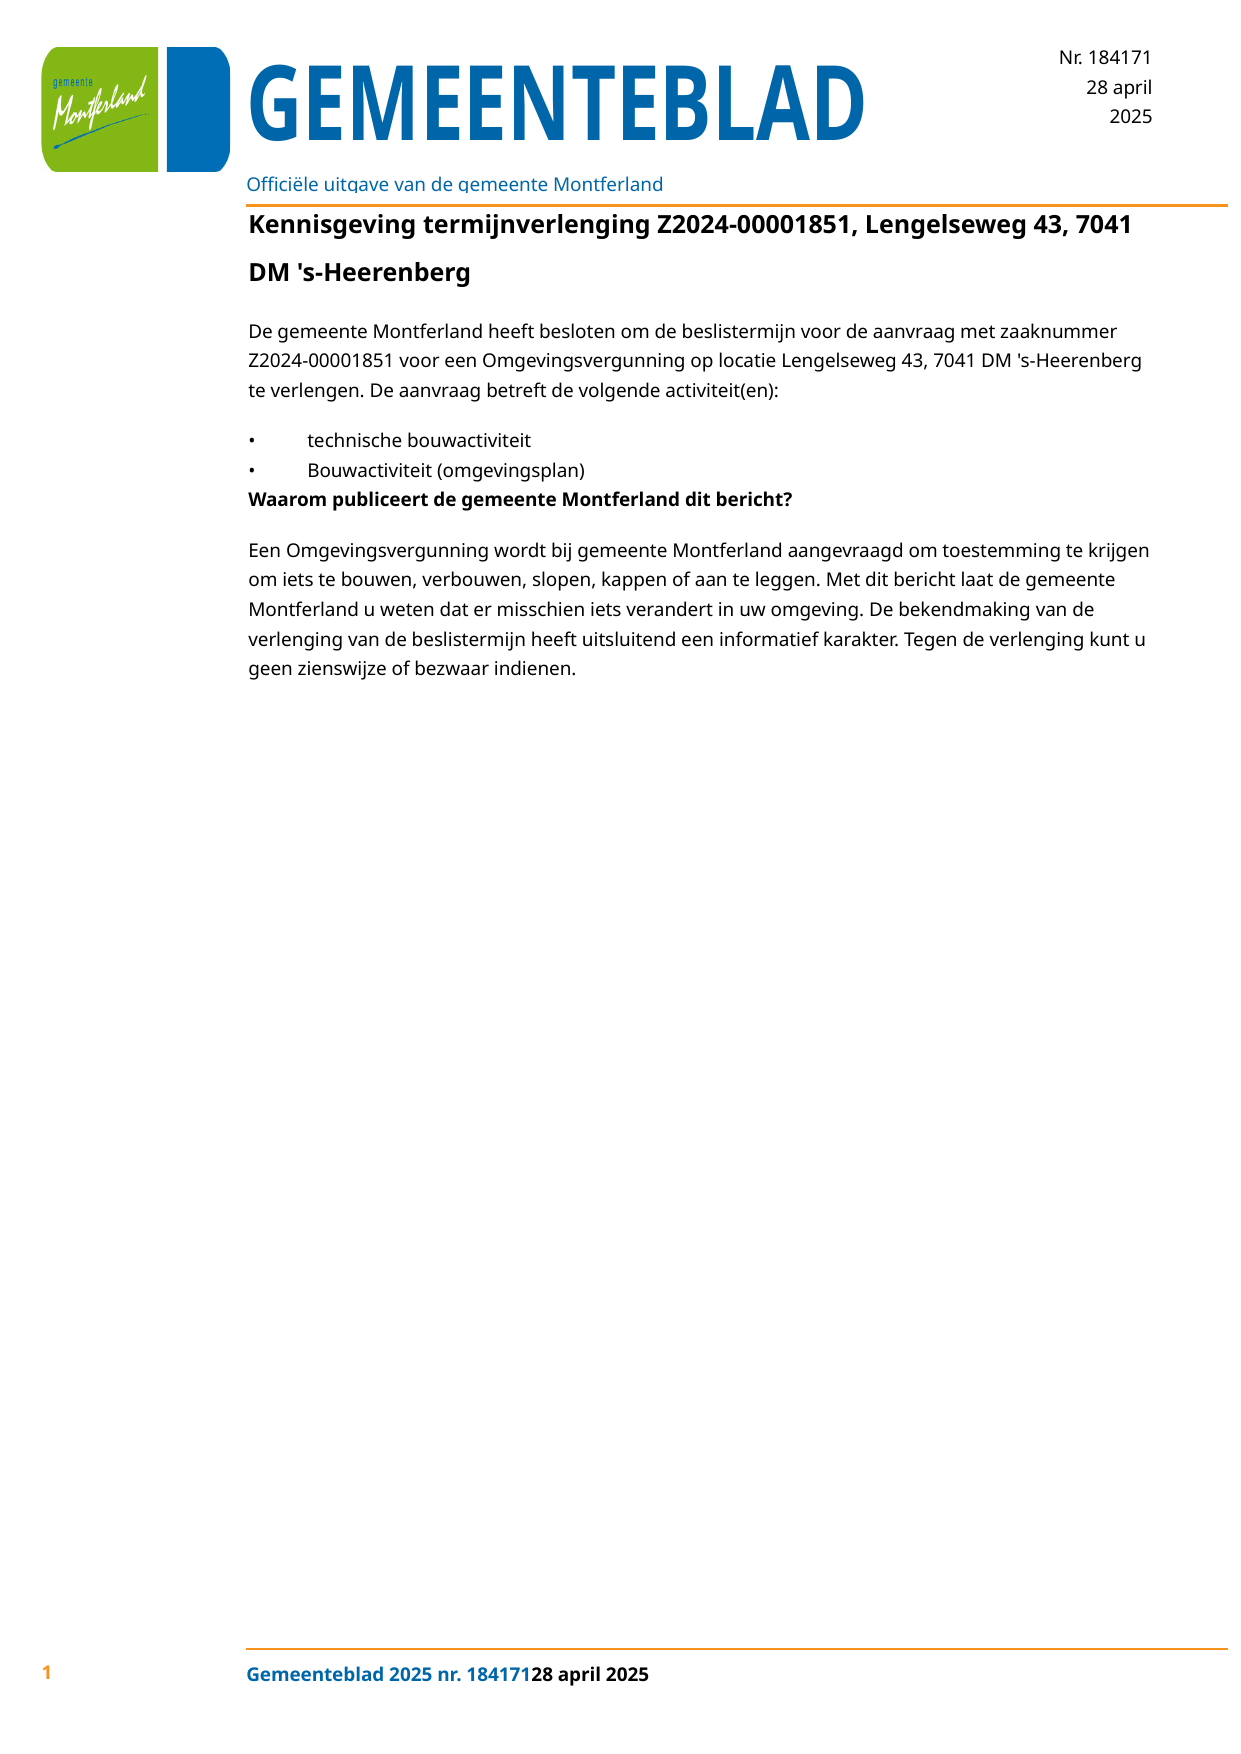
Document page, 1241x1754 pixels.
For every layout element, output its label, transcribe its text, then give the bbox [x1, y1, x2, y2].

list Bouwactiviteit (omgevingsplan) [248, 457, 1152, 483]
picture [41, 47, 231, 172]
text Een Omgevingsvergunning wordt bij gemeente Montferland aangevraagd om toestemming te krijgen om iets te bouwen, verbouwen, slopen, kappen of aan te leggen. Met dit bericht laat de gemeente Montferland u weten dat er misschien iets verandert in uw omgeving. De bekendmaking van de verlenging van de beslistermijn heeft uitsluitend een informatief karakter. Tegen de verlenging kunt u geen zienswijze of bezwaar indienen. [248, 537, 1152, 681]
list technische bouwactiviteit [248, 427, 1152, 453]
text De gemeente Montferland heeft besloten om de beslistermijn voor de aanvraag met zaaknummer Z2024-00001851 voor een Omgevingsvergunning op locatie Lengelseweg 43, 7041 DM 's-Heerenberg te verlengen. De aanvraag betreft de volgende activiteit(en): [248, 318, 1152, 403]
text Kennisgeving termijnverlenging Z2024-00001851, Lengelseweg 43, 7041 DM 's-Heerenberg [248, 207, 1152, 288]
text Waarom publiceert de gemeente Montferland dit bericht? [248, 487, 1152, 512]
